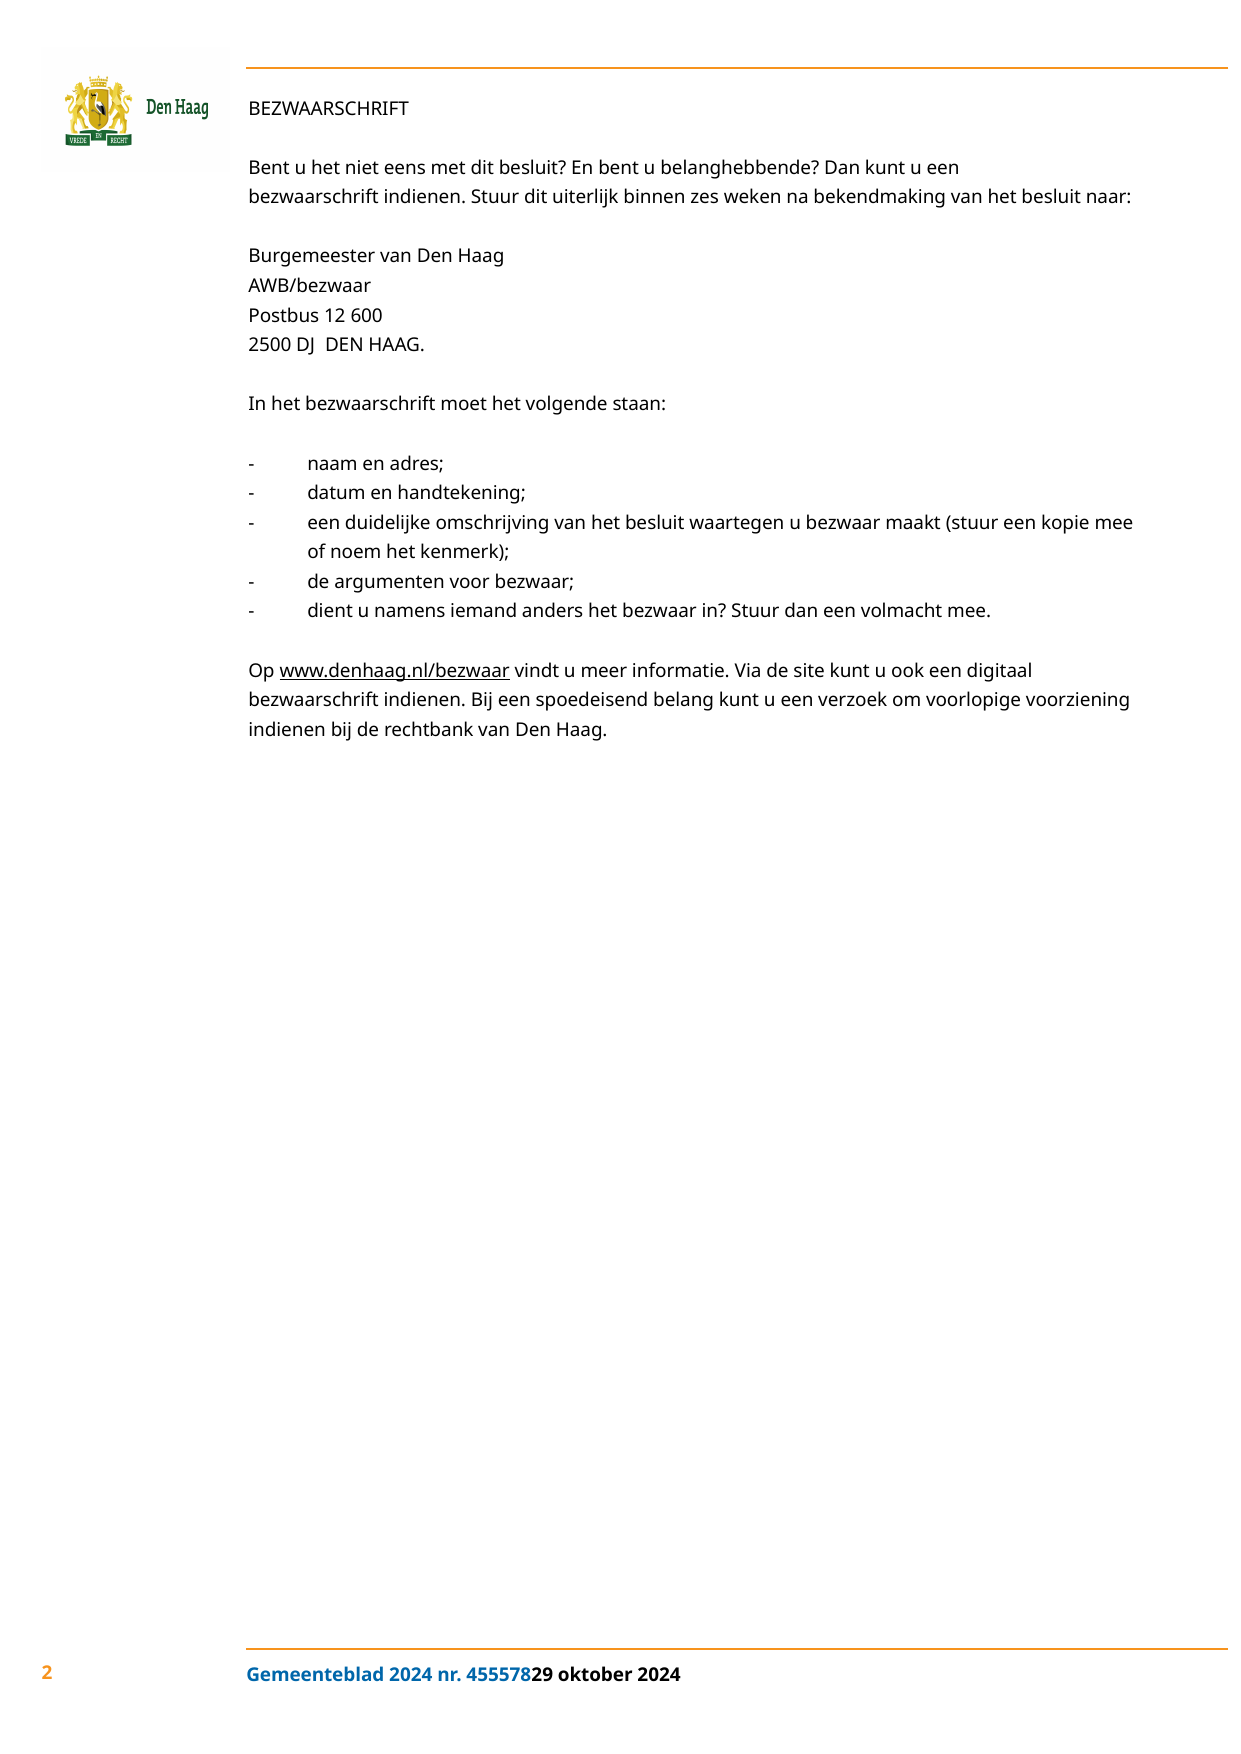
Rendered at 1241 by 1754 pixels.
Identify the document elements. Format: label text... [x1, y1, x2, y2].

picture [41, 47, 231, 172]
text In het bezwaarschrift moet het volgende staan: [248, 391, 1152, 416]
text Postbus 12 600 [248, 302, 1152, 328]
list naam en adres; [248, 450, 1152, 476]
list de argumenten voor bezwaar; [248, 568, 1152, 594]
text Op www.denhaag.nl/bezwaar vindt u meer informatie. Via de site kunt u ook een digitaal bezwaarschrift indienen. Bij een spoedeisend belang kunt u een verzoek om voorlopige voorziening indienen bij de rechtbank van Den Haag. [248, 657, 1152, 742]
text AWB/bezwaar [248, 272, 1152, 298]
list datum en handtekening; [248, 479, 1152, 505]
text Bent u het niet eens met dit besluit? En bent u belanghebbende? Dan kunt u een bezwaarschrift indienen. Stuur dit uiterlijk binnen zes weken na bekendmaking van het besluit naar: [248, 154, 1152, 209]
list een duidelijke omschrijving van het besluit waartegen u bezwaar maakt (stuur een kopie mee of noem het kenmerk); [248, 509, 1152, 564]
text BEZWAARSCHRIFT [248, 95, 1152, 121]
list dient u namens iemand anders het bezwaar in? Stuur dan een volmacht mee. [248, 598, 1152, 623]
text 2500 DJ DEN HAAG. [248, 331, 1152, 357]
text Burgemeester van Den Haag [248, 243, 1152, 268]
